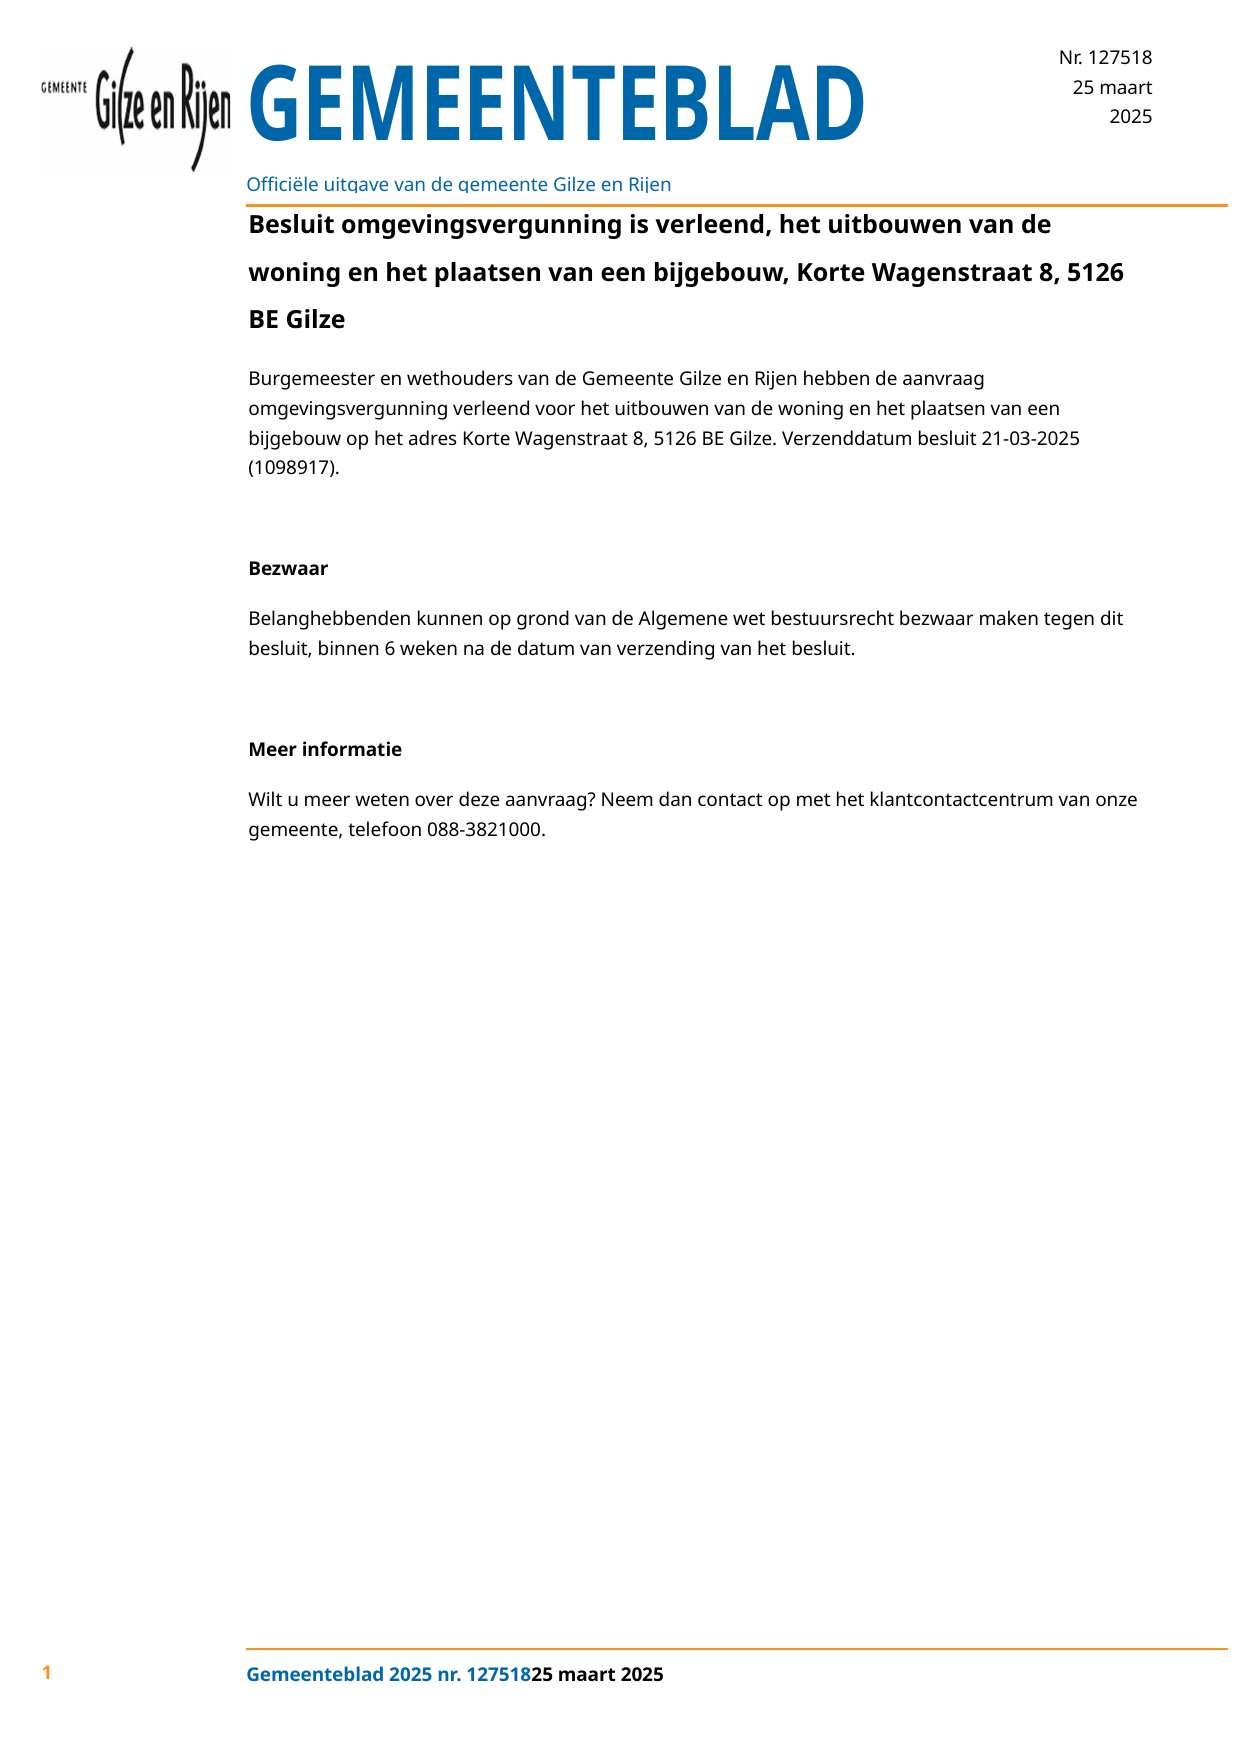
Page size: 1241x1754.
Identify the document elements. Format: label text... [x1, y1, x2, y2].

text Burgemeester en wethouders van de Gemeente Gilze en Rijen hebben de aanvraag omgevingsvergunning verleend voor het uitbouwen van de woning en het plaatsen van een bijgebouw op het adres Korte Wagenstraat 8, 5126 BE Gilze. Verzenddatum besluit 21-03-2025 (1098917). [248, 366, 1152, 480]
text Bezwaar [248, 555, 1152, 581]
picture [41, 47, 231, 172]
text Wilt u meer weten over deze aanvraag? Neem dan contact op met het klantcontactcentrum van onze gemeente, telefoon 088-3821000. [248, 786, 1152, 842]
text Besluit omgevingsvergunning is verleend, het uitbouwen van de woning en het plaatsen van een bijgebouw, Korte Wagenstraat 8, 5126 BE Gilze [248, 207, 1152, 336]
text Belanghebbenden kunnen op grond van de Algemene wet bestuursrecht bezwaar maken tegen dit besluit, binnen 6 weken na de datum van verzending van het besluit. [248, 606, 1152, 661]
text Meer informatie [248, 736, 1152, 762]
